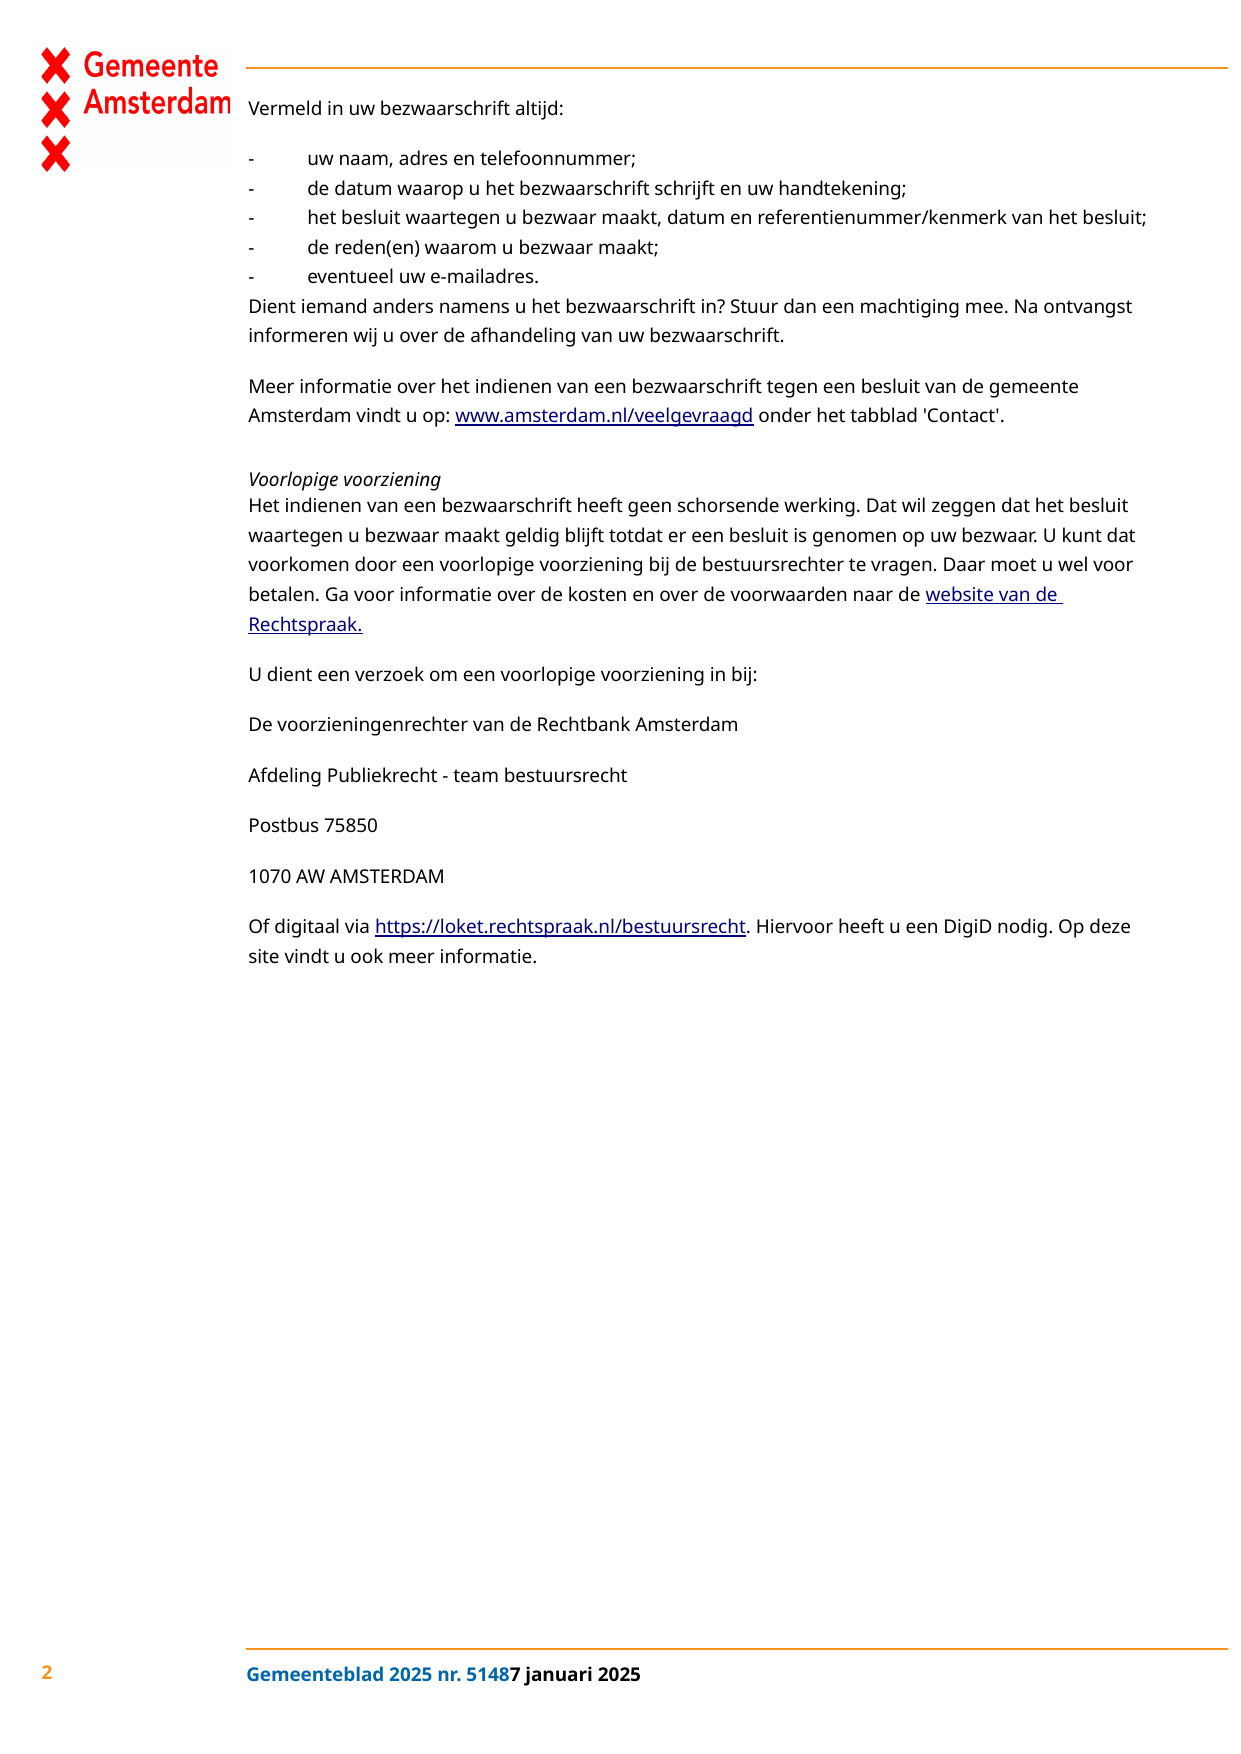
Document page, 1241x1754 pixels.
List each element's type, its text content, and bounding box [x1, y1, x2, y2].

text Voorlopige voorziening [248, 467, 1152, 492]
picture [41, 47, 231, 172]
text Of digitaal via https://loket.rechtspraak.nl/bestuursrecht. Hiervoor heeft u een DigiD nodig. Op deze site vindt u ook meer informatie. [248, 913, 1152, 968]
text U dient een verzoek om een voorlopige voorziening in bij: [248, 661, 1152, 687]
text Meer informatie over het indienen van een bezwaarschrift tegen een besluit van de gemeente Amsterdam vindt u op: www.amsterdam.nl/veelgevraagd onder het tabblad 'Contact'. [248, 373, 1152, 428]
list eventueel uw e-mailadres. [248, 263, 1152, 289]
text De voorzieningenrechter van de Rechtbank Amsterdam [248, 712, 1152, 737]
text 1070 AW AMSTERDAM [248, 863, 1152, 888]
list uw naam, adres en telefoonnummer; [248, 145, 1152, 171]
text Dient iemand anders namens u het bezwaarschrift in? Stuur dan een machtiging mee. Na ontvangst informeren wij u over de afhandeling van uw bezwaarschrift. [248, 293, 1152, 348]
text Vermeld in uw bezwaarschrift altijd: [248, 95, 1152, 121]
list de datum waarop u het bezwaarschrift schrijft en uw handtekening; [248, 175, 1152, 201]
list de reden(en) waarom u bezwaar maakt; [248, 234, 1152, 260]
text Afdeling Publiekrecht - team bestuursrecht [248, 762, 1152, 788]
list het besluit waartegen u bezwaar maakt, datum en referentienummer/kenmerk van het besluit; [248, 204, 1152, 230]
text Het indienen van een bezwaarschrift heeft geen schorsende werking. Dat wil zeggen dat het besluit waartegen u bezwaar maakt geldig blijft totdat er een besluit is genomen op uw bezwaar. U kunt dat voorkomen door een voorlopige voorziening bij de bestuursrechter te vragen. Daar moet u wel voor betalen. Ga voor informatie over de kosten en over de voorwaarden naar de website van de Rechtspraak. [248, 492, 1152, 636]
text Postbus 75850 [248, 812, 1152, 838]
